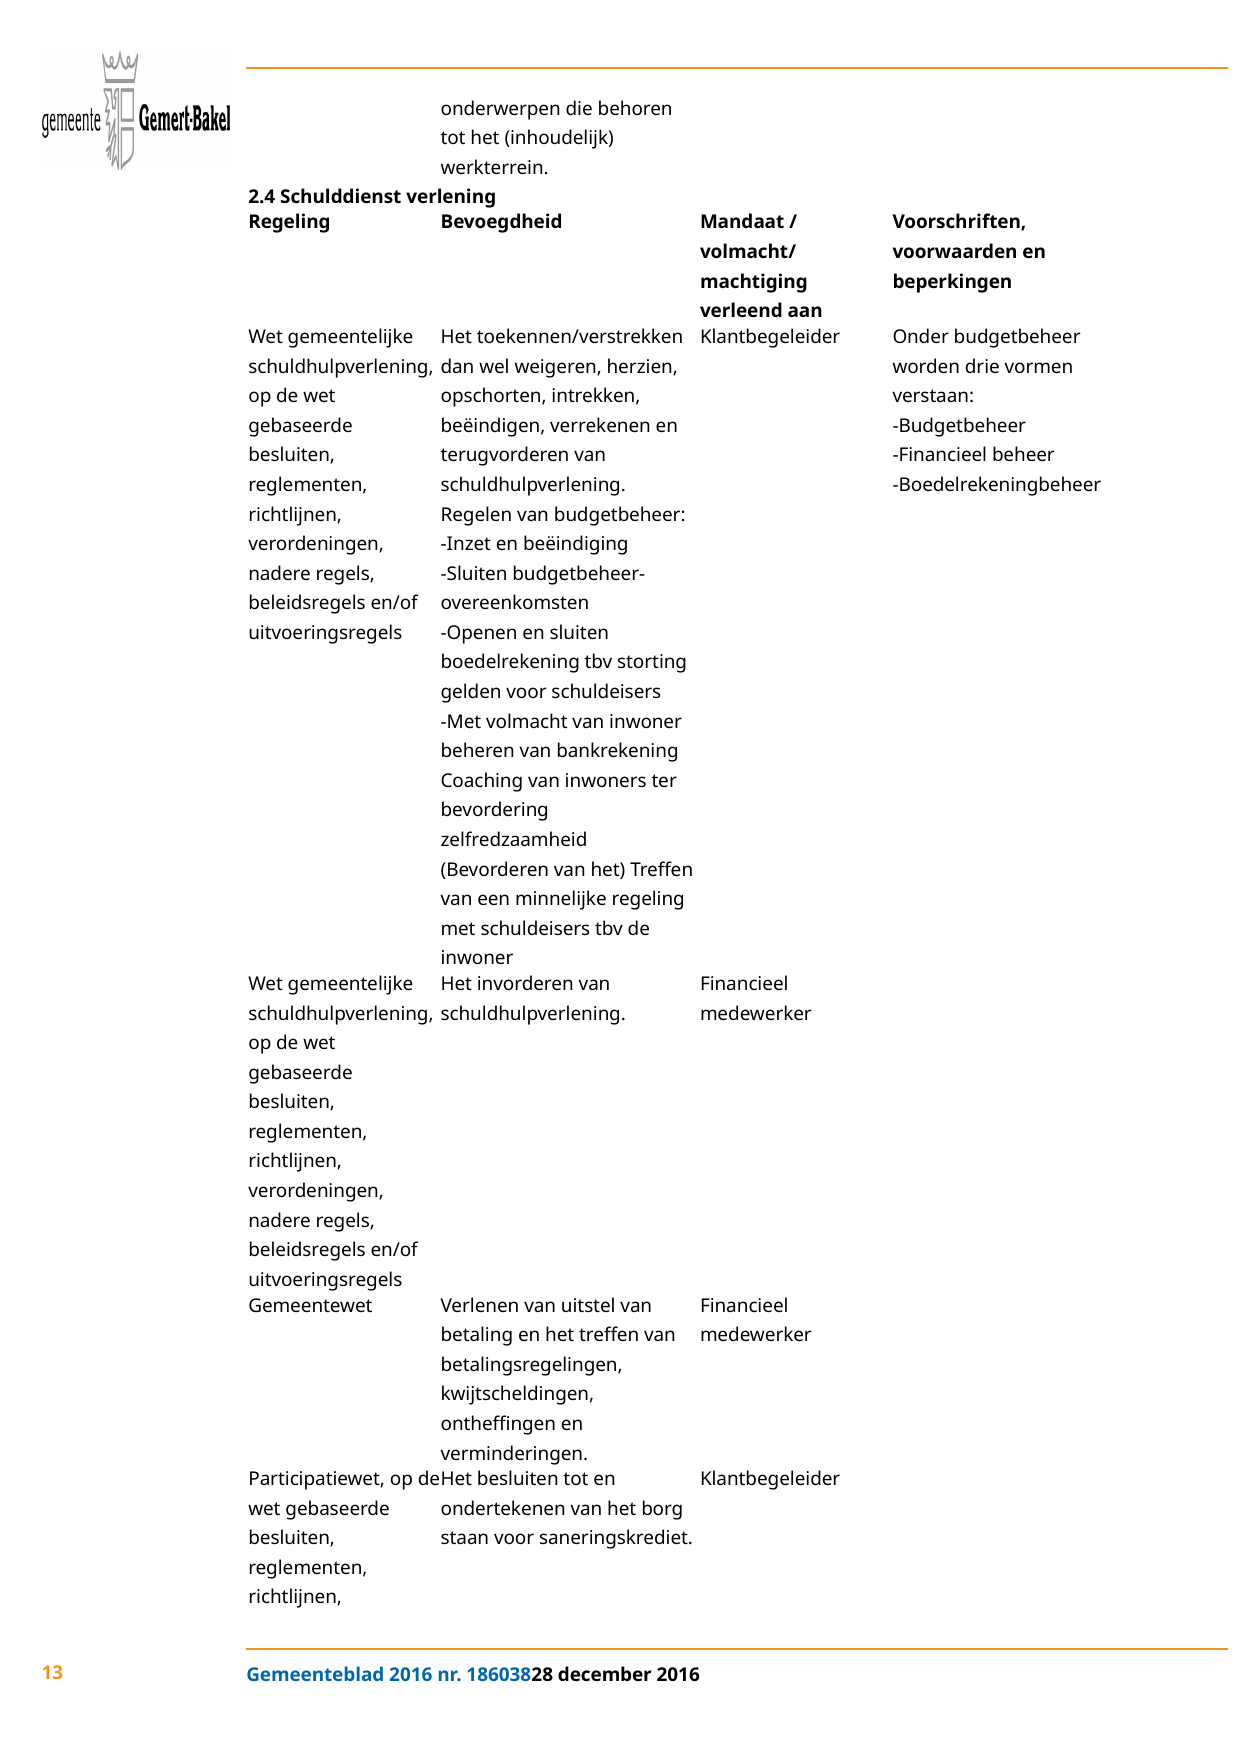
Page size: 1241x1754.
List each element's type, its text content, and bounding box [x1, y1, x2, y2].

table_cell [892, 970, 1152, 1292]
table_cell [892, 1465, 1152, 1609]
table_header 2.4 Schulddienst verlening [248, 183, 1152, 209]
table_cell onderwerpen die behoren tot het (inhoudelijk) werkterrein. [440, 95, 700, 180]
table_cell [892, 95, 1152, 180]
table_cell Gemeentewet [248, 1292, 440, 1465]
table_cell [700, 95, 892, 180]
table_cell Het besluiten tot en ondertekenen van het borg staan voor saneringskrediet. [440, 1465, 700, 1609]
table_cell Participatiewet, op de wet gebaseerde besluiten, reglementen, richtlijnen, [248, 1465, 440, 1609]
table_cell Wet gemeentelijke schuldhulpverlening, op de wet gebaseerde besluiten, reglementen, richtlijnen, verordeningen, nadere regels, beleidsregels en/of uitvoeringsregels [248, 323, 440, 970]
table_cell Klantbegeleider [700, 1465, 892, 1609]
table_cell [248, 95, 440, 180]
table_cell [892, 1292, 1152, 1465]
table_cell Verlenen van uitstel van betaling en het treffen van betalingsregelingen, kwijtscheldingen, ontheffingen en verminderingen. [440, 1292, 700, 1465]
table_cell Wet gemeentelijke schuldhulpverlening, op de wet gebaseerde besluiten, reglementen, richtlijnen, verordeningen, nadere regels, beleidsregels en/of uitvoeringsregels [248, 970, 440, 1292]
table_cell Financieel medewerker [700, 1292, 892, 1465]
table_cell Bevoegdheid [440, 209, 700, 323]
table_cell Mandaat / volmacht/ machtiging verleend aan [700, 209, 892, 323]
table_cell Regeling [248, 209, 440, 323]
picture [41, 47, 231, 172]
table_cell Klantbegeleider [700, 323, 892, 970]
table_cell Onder budgetbeheer worden drie vormen verstaan: -Budgetbeheer -Financieel beheer -Boedelrekeningbeheer [892, 323, 1152, 970]
table_cell Het toekennen/verstrekken dan wel weigeren, herzien, opschorten, intrekken, beëindigen, verrekenen en terugvorderen van schuldhulpverlening. Regelen van budgetbeheer: -Inzet en beëindiging -Sluiten budgetbeheer-overeenkomsten -Openen en sluiten boedelrekening tbv storting gelden voor schuldeisers -Met volmacht van inwoner beheren van bankrekening Coaching van inwoners ter bevordering zelfredzaamheid (Bevorderen van het) Treffen van een minnelijke regeling met schuldeisers tbv de inwoner [440, 323, 700, 970]
table_cell Het invorderen van schuldhulpverlening. [440, 970, 700, 1292]
table_cell Financieel medewerker [700, 970, 892, 1292]
table_cell Voorschriften, voorwaarden en beperkingen [892, 209, 1152, 323]
